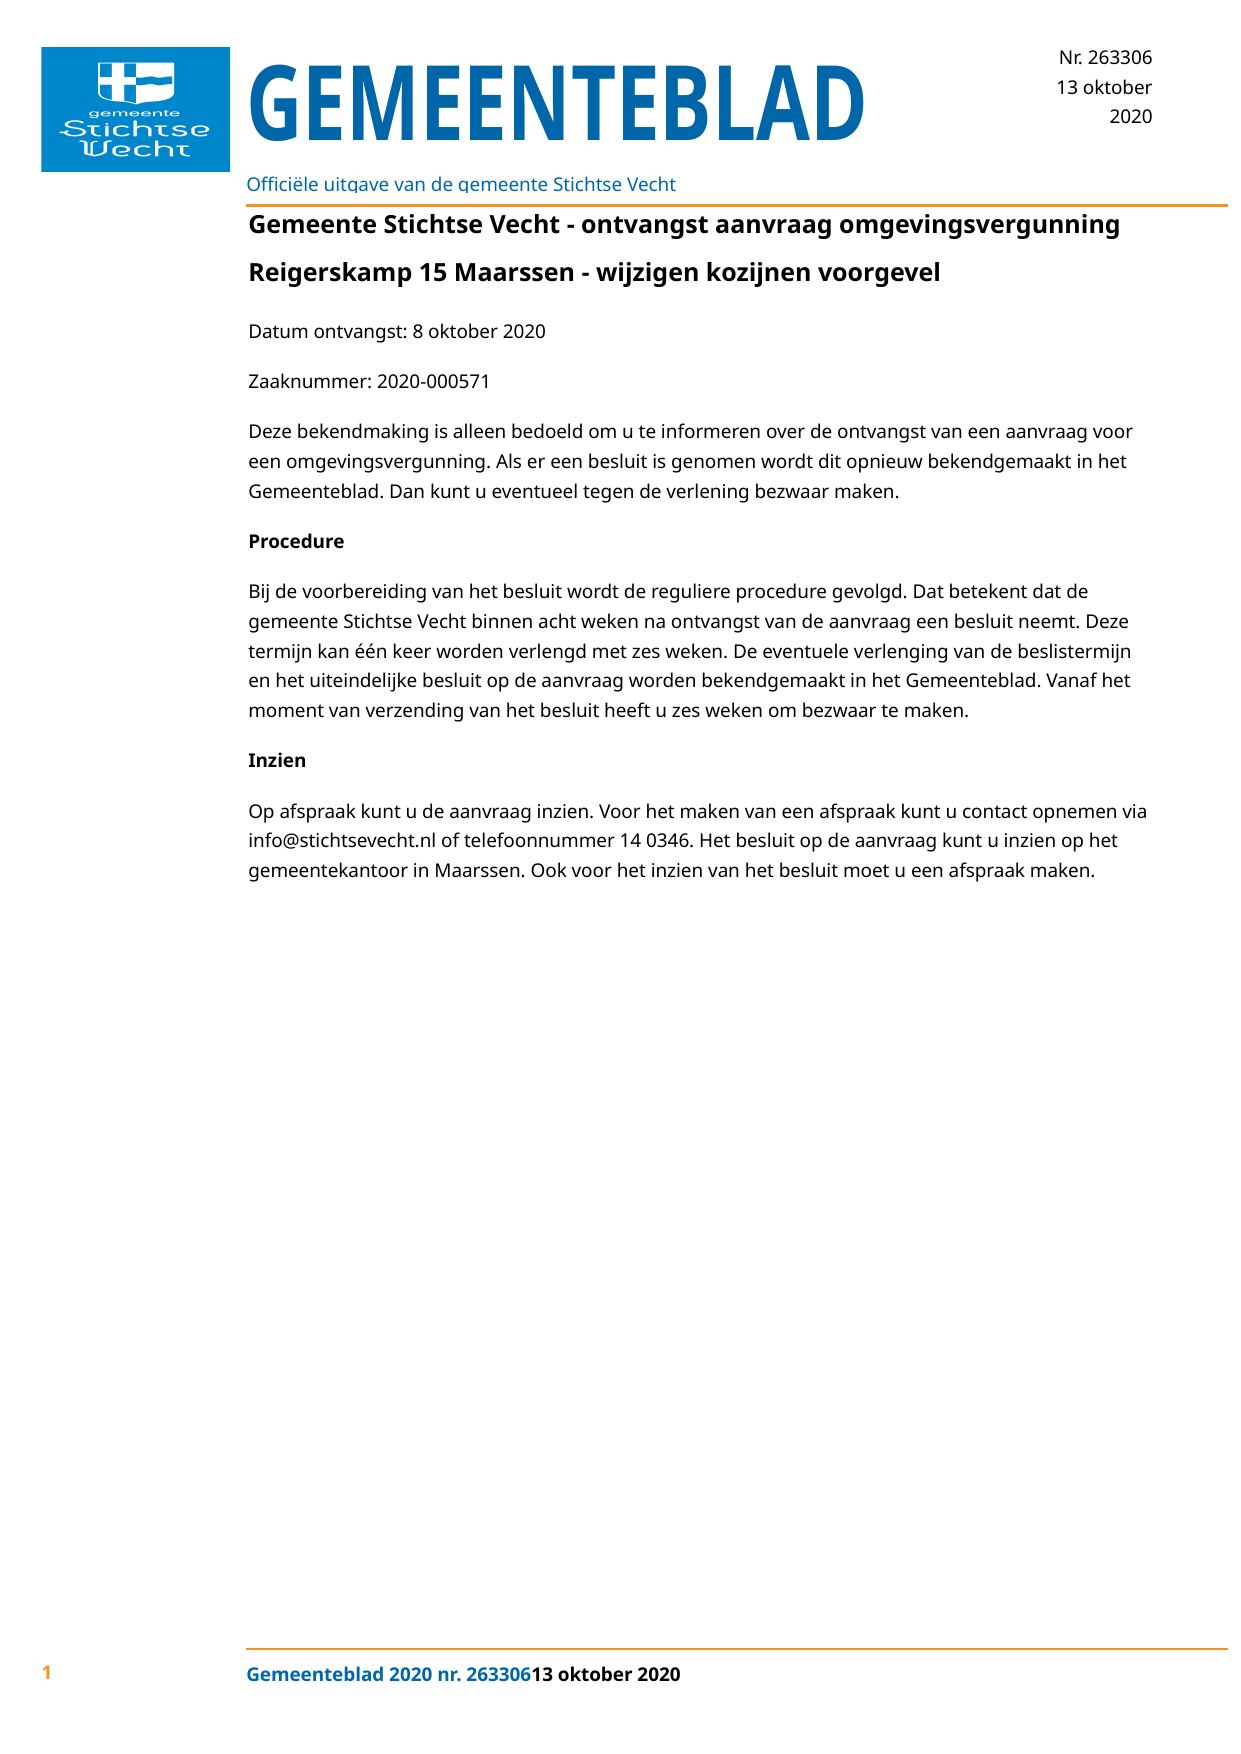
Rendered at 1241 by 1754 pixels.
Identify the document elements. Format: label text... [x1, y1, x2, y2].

text Bij de voorbereiding van het besluit wordt de reguliere procedure gevolgd. Dat betekent dat de gemeente Stichtse Vecht binnen acht weken na ontvangst van de aanvraag een besluit neemt. Deze termijn kan één keer worden verlengd met zes weken. De eventuele verlenging van de beslistermijn en het uiteindelijke besluit op de aanvraag worden bekendgemaakt in het Gemeenteblad. Vanaf het moment van verzending van het besluit heeft u zes weken om bezwaar te maken. [248, 579, 1152, 723]
text Inzien [248, 747, 1152, 773]
picture [99, 63, 135, 101]
text Zaaknummer: 2020-000571 [248, 368, 1152, 394]
text Datum ontvangst: 8 oktober 2020 [248, 318, 1152, 344]
text Gemeente Stichtse Vecht - ontvangst aanvraag omgevingsvergunning Reigerskamp 15 Maarssen - wijzigen kozijnen voorgevel [248, 207, 1152, 288]
text Deze bekendmaking is alleen bedoeld om u te informeren over de ontvangst van een aanvraag voor een omgevingsvergunning. Als er een besluit is genomen wordt dit opnieuw bekendgemaakt in het Gemeenteblad. Dan kunt u eventueel tegen de verlening bezwaar maken. [248, 419, 1152, 504]
text Procedure [248, 528, 1152, 554]
text Op afspraak kunt u de aanvraag inzien. Voor het maken van een afspraak kunt u contact opnemen via info@stichtsevecht.nl of telefoonnummer 14 0346. Het besluit op de aanvraag kunt u inzien op het gemeentekantoor in Maarssen. Ook voor het inzien van het besluit moet u een afspraak maken. [248, 798, 1152, 883]
picture [137, 63, 174, 103]
